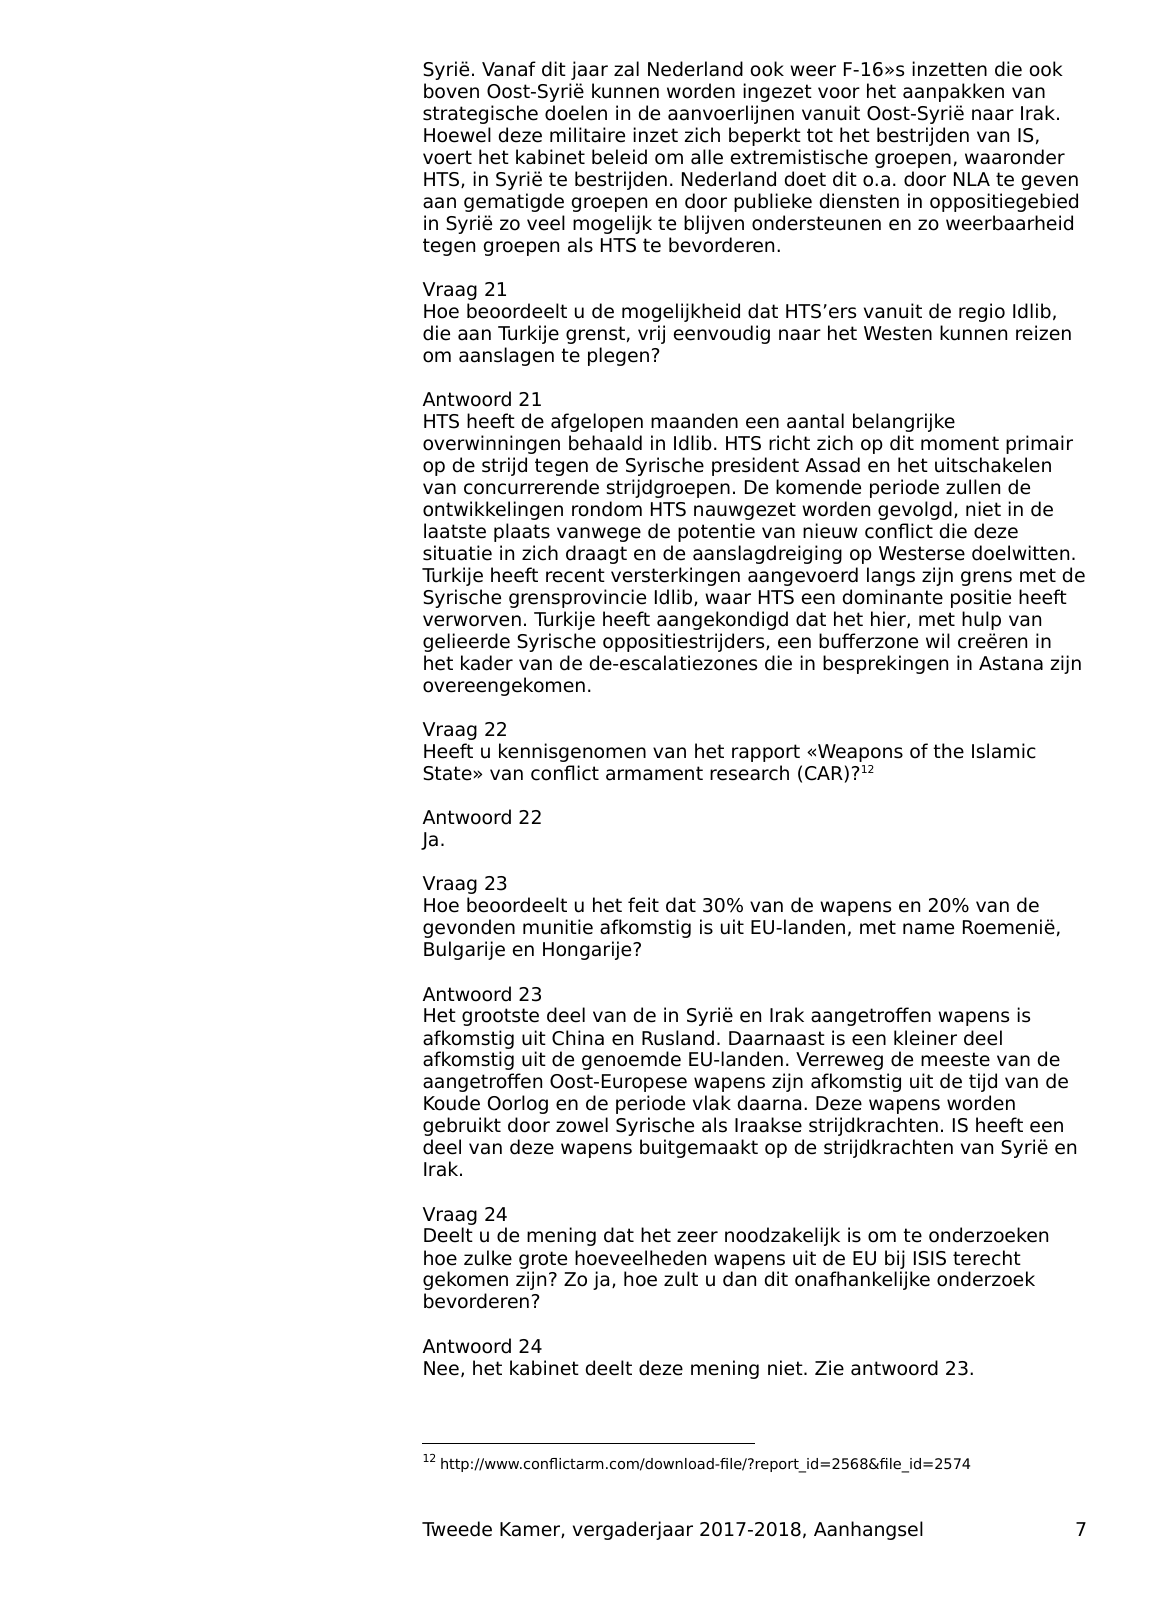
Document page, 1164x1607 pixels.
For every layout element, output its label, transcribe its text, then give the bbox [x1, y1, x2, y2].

text Het grootste deel van de in Syrië en Irak aangetroffen wapens is afkomstig uit China en Rusland. Daarnaast is een kleiner deel afkomstig uit de genoemde EU-landen. Verreweg de meeste van de aangetroffen Oost-Europese wapens zijn afkomstig uit de tijd van de Koude Oorlog en de periode vlak daarna. Deze wapens worden gebruikt door zowel Syrische als Iraakse strijdkrachten. IS heeft een deel van deze wapens buitgemaakt op de strijdkrachten van Syrië en Irak. [422, 1005, 1087, 1181]
text Vraag 24 [422, 1203, 1087, 1225]
text Antwoord 24 [422, 1336, 1087, 1357]
text Antwoord 22 [422, 807, 1087, 829]
text Antwoord 23 [422, 983, 1087, 1005]
text Vraag 21 [422, 279, 1087, 301]
text Syrië. Vanaf dit jaar zal Nederland ook weer F-16»s inzetten die ook boven Oost-Syrië kunnen worden ingezet voor het aanpakken van strategische doelen in de aanvoerlijnen vanuit Oost-Syrië naar Irak. Hoewel deze militaire inzet zich beperkt tot het bestrijden van IS, voert het kabinet beleid om alle extremistische groepen, waaronder HTS, in Syrië te bestrijden. Nederland doet dit o.a. door NLA te geven aan gematigde groepen en door publieke diensten in oppositiegebied in Syrië zo veel mogelijk te blijven ondersteunen en zo weerbaarheid tegen groepen als HTS te bevorderen. [422, 59, 1087, 257]
text Turkije heeft recent versterkingen aangevoerd langs zijn grens met de Syrische grensprovincie Idlib, waar HTS een dominante positie heeft verworven. Turkije heeft aangekondigd dat het hier, met hulp van gelieerde Syrische oppositiestrijders, een bufferzone wil creëren in het kader van de de-escalatiezones die in besprekingen in Astana zijn overeengekomen. [422, 565, 1087, 697]
text Vraag 23 [422, 873, 1087, 895]
text http://www.conflictarm.com/download-file/?report_id=2568&file_id=2574 [422, 1452, 1087, 1474]
text Ja. [422, 829, 1087, 851]
text Nee, het kabinet deelt deze mening niet. Zie antwoord 23. [422, 1357, 1087, 1379]
text Hoe beoordeelt u de mogelijkheid dat HTS’ers vanuit de regio Idlib, die aan Turkije grenst, vrij eenvoudig naar het Westen kunnen reizen om aanslagen te plegen? [422, 301, 1087, 367]
text Deelt u de mening dat het zeer noodzakelijk is om te onderzoeken hoe zulke grote hoeveelheden wapens uit de EU bij ISIS terecht gekomen zijn? Zo ja, hoe zult u dan dit onafhankelijke onderzoek bevorderen? [422, 1225, 1087, 1313]
text Antwoord 21 [422, 389, 1087, 411]
text HTS heeft de afgelopen maanden een aantal belangrijke overwinningen behaald in Idlib. HTS richt zich op dit moment primair op de strijd tegen de Syrische president Assad en het uitschakelen van concurrerende strijdgroepen. De komende periode zullen de ontwikkelingen rondom HTS nauwgezet worden gevolgd, niet in de laatste plaats vanwege de potentie van nieuw conflict die deze situatie in zich draagt en de aanslagdreiging op Westerse doelwitten. [422, 411, 1087, 565]
text Hoe beoordeelt u het feit dat 30% van de wapens en 20% van de gevonden munitie afkomstig is uit EU-landen, met name Roemenië, Bulgarije en Hongarije? [422, 895, 1087, 961]
text Heeft u kennisgenomen van het rapport «Weapons of the Islamic State» van conflict armament research (CAR)? [422, 741, 1087, 785]
text Vraag 22 [422, 719, 1087, 741]
